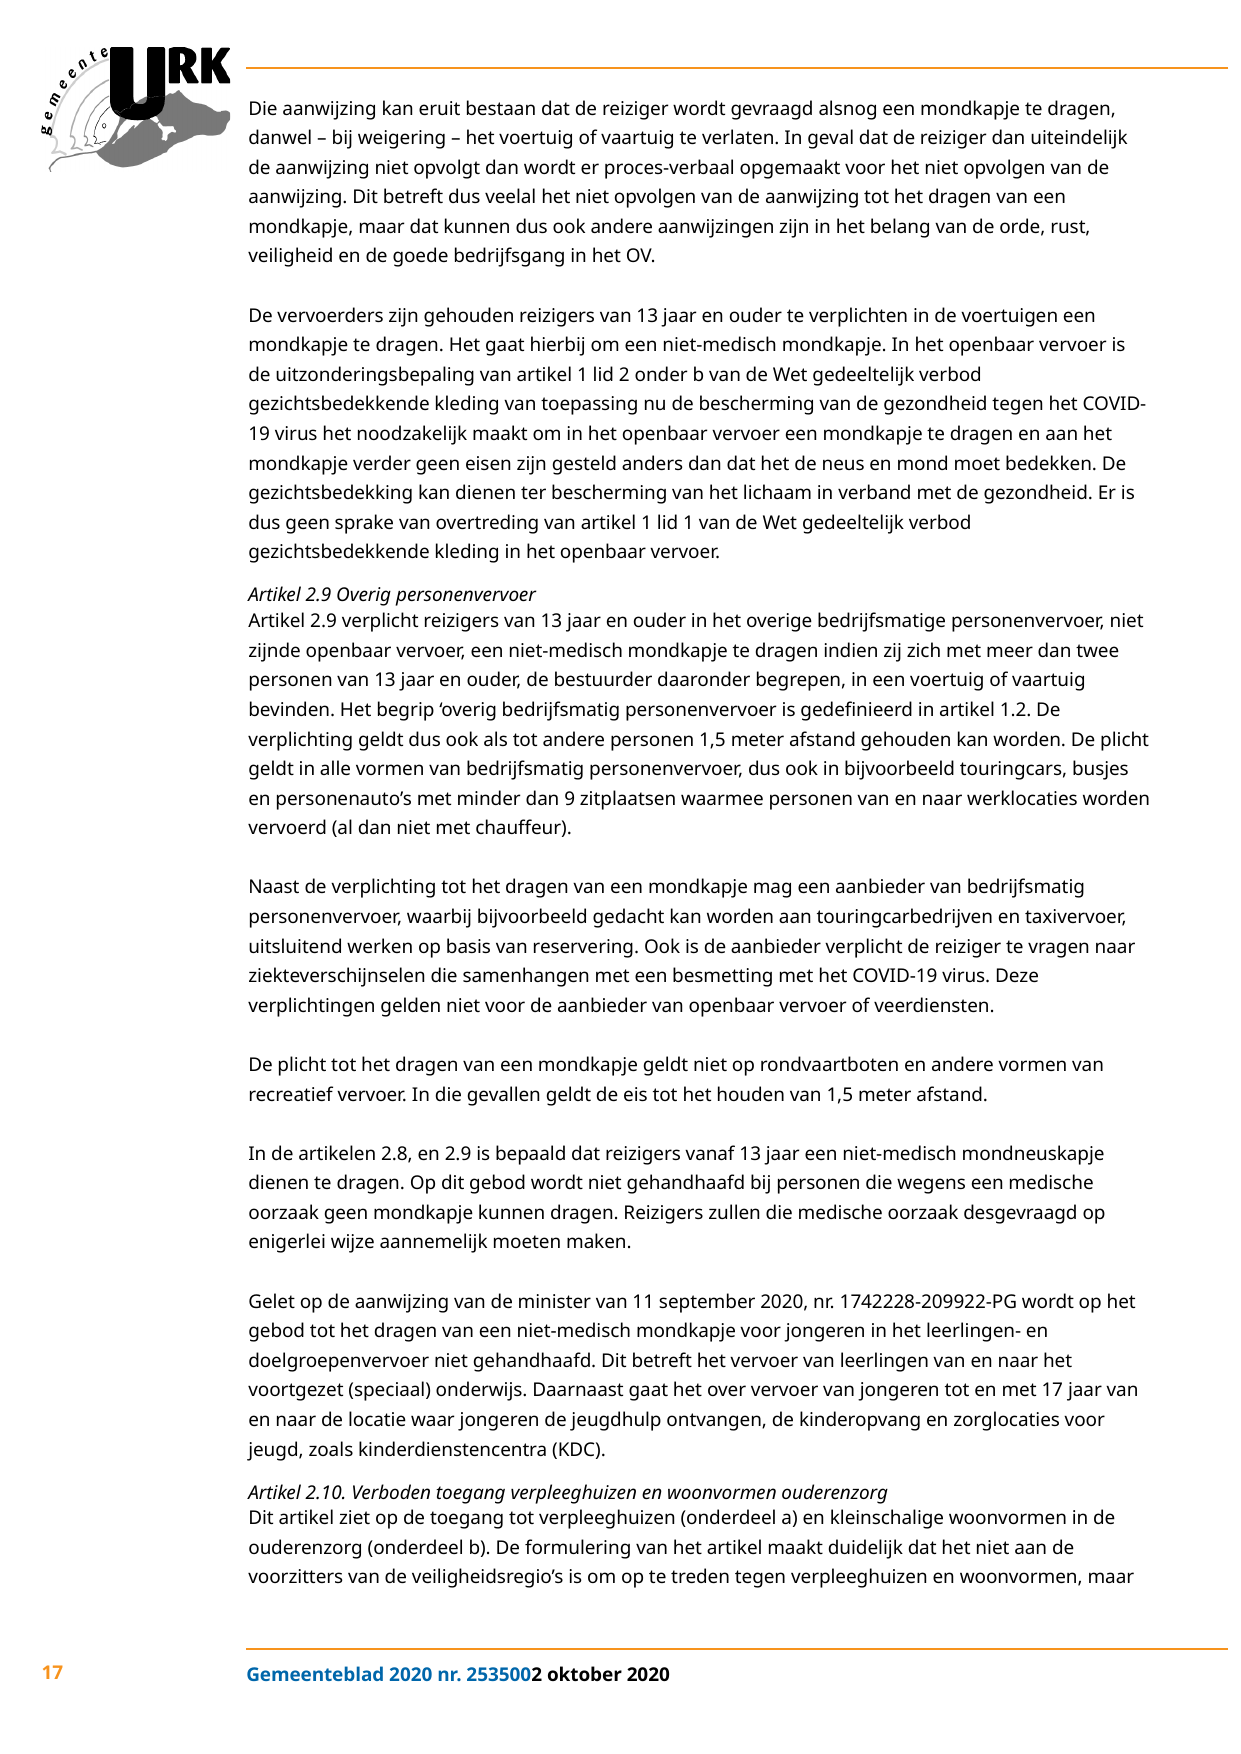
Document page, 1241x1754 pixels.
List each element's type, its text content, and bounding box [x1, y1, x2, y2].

text In de artikelen 2.8, en 2.9 is bepaald dat reizigers vanaf 13 jaar een niet-medisch mondneuskapje dienen te dragen. Op dit gebod wordt niet gehandhaafd bij personen die wegens een medische oorzaak geen mondkapje kunnen dragen. Reizigers zullen die medische oorzaak desgevraagd op enigerlei wijze aannemelijk moeten maken. [248, 1140, 1152, 1254]
text Artikel 2.9 Overig personenvervoer [248, 582, 1152, 607]
text Gelet op de aanwijzing van de minister van 11 september 2020, nr. 1742228-209922-PG wordt op het gebod tot het dragen van een niet-medisch mondkapje voor jongeren in het leerlingen- en doelgroepenvervoer niet gehandhaafd. Dit betreft het vervoer van leerlingen van en naar het voortgezet (speciaal) onderwijs. Daarnaast gaat het over vervoer van jongeren tot en met 17 jaar van en naar de locatie waar jongeren de jeugdhulp ontvangen, de kinderopvang en zorglocaties voor jeugd, zoals kinderdienstencentra (KDC). [248, 1288, 1152, 1461]
text Artikel 2.9 verplicht reizigers van 13 jaar en ouder in het overige bedrijfsmatige personenvervoer, niet zijnde openbaar vervoer, een niet-medisch mondkapje te dragen indien zij zich met meer dan twee personen van 13 jaar en ouder, de bestuurder daaronder begrepen, in een voertuig of vaartuig bevinden. Het begrip ‘overig bedrijfsmatig personenvervoer is gedefinieerd in artikel 1.2. De verplichting geldt dus ook als tot andere personen 1,5 meter afstand gehouden kan worden. De plicht geldt in alle vormen van bedrijfsmatig personenvervoer, dus ook in bijvoorbeeld touringcars, busjes en personenauto’s met minder dan 9 zitplaatsen waarmee personen van en naar werklocaties worden vervoerd (al dan niet met chauffeur). [248, 607, 1152, 840]
text Artikel 2.10. Verboden toegang verpleeghuizen en woonvormen ouderenzorg [248, 1479, 1152, 1504]
text Naast de verplichting tot het dragen van een mondkapje mag een aanbieder van bedrijfsmatig personenvervoer, waarbij bijvoorbeeld gedacht kan worden aan touringcarbedrijven en taxivervoer, uitsluitend werken op basis van reservering. Ook is de aanbieder verplicht de reiziger te vragen naar ziekteverschijnselen die samenhangen met een besmetting met het COVID-19 virus. Deze verplichtingen gelden niet voor de aanbieder van openbaar vervoer of veerdiensten. [248, 874, 1152, 1018]
picture [41, 47, 231, 172]
text De plicht tot het dragen van een mondkapje geldt niet op rondvaartboten en andere vormen van recreatief vervoer. In die gevallen geldt de eis tot het houden van 1,5 meter afstand. [248, 1051, 1152, 1106]
text Die aanwijzing kan eruit bestaan dat de reiziger wordt gevraagd alsnog een mondkapje te dragen, danwel – bij weigering – het voertuig of vaartuig te verlaten. In geval dat de reiziger dan uiteindelijk de aanwijzing niet opvolgt dan wordt er proces-verbaal opgemaakt voor het niet opvolgen van de aanwijzing. Dit betreft dus veelal het niet opvolgen van de aanwijzing tot het dragen van een mondkapje, maar dat kunnen dus ook andere aanwijzingen zijn in het belang van de orde, rust, veiligheid en de goede bedrijfsgang in het OV. [248, 95, 1152, 268]
text De vervoerders zijn gehouden reizigers van 13 jaar en ouder te verplichten in de voertuigen een mondkapje te dragen. Het gaat hierbij om een niet-medisch mondkapje. In het openbaar vervoer is de uitzonderingsbepaling van artikel 1 lid 2 onder b van de Wet gedeeltelijk verbod gezichtsbedekkende kleding van toepassing nu de bescherming van de gezondheid tegen het COVID-19 virus het noodzakelijk maakt om in het openbaar vervoer een mondkapje te dragen en aan het mondkapje verder geen eisen zijn gesteld anders dan dat het de neus en mond moet bedekken. De gezichtsbedekking kan dienen ter bescherming van het lichaam in verband met de gezondheid. Er is dus geen sprake van overtreding van artikel 1 lid 1 van de Wet gedeeltelijk verbod gezichtsbedekkende kleding in het openbaar vervoer. [248, 302, 1152, 564]
text Dit artikel ziet op de toegang tot verpleeghuizen (onderdeel a) en kleinschalige woonvormen in de ouderenzorg (onderdeel b). De formulering van het artikel maakt duidelijk dat het niet aan de voorzitters van de veiligheidsregio’s is om op te treden tegen verpleeghuizen en woonvormen, maar [248, 1504, 1152, 1589]
